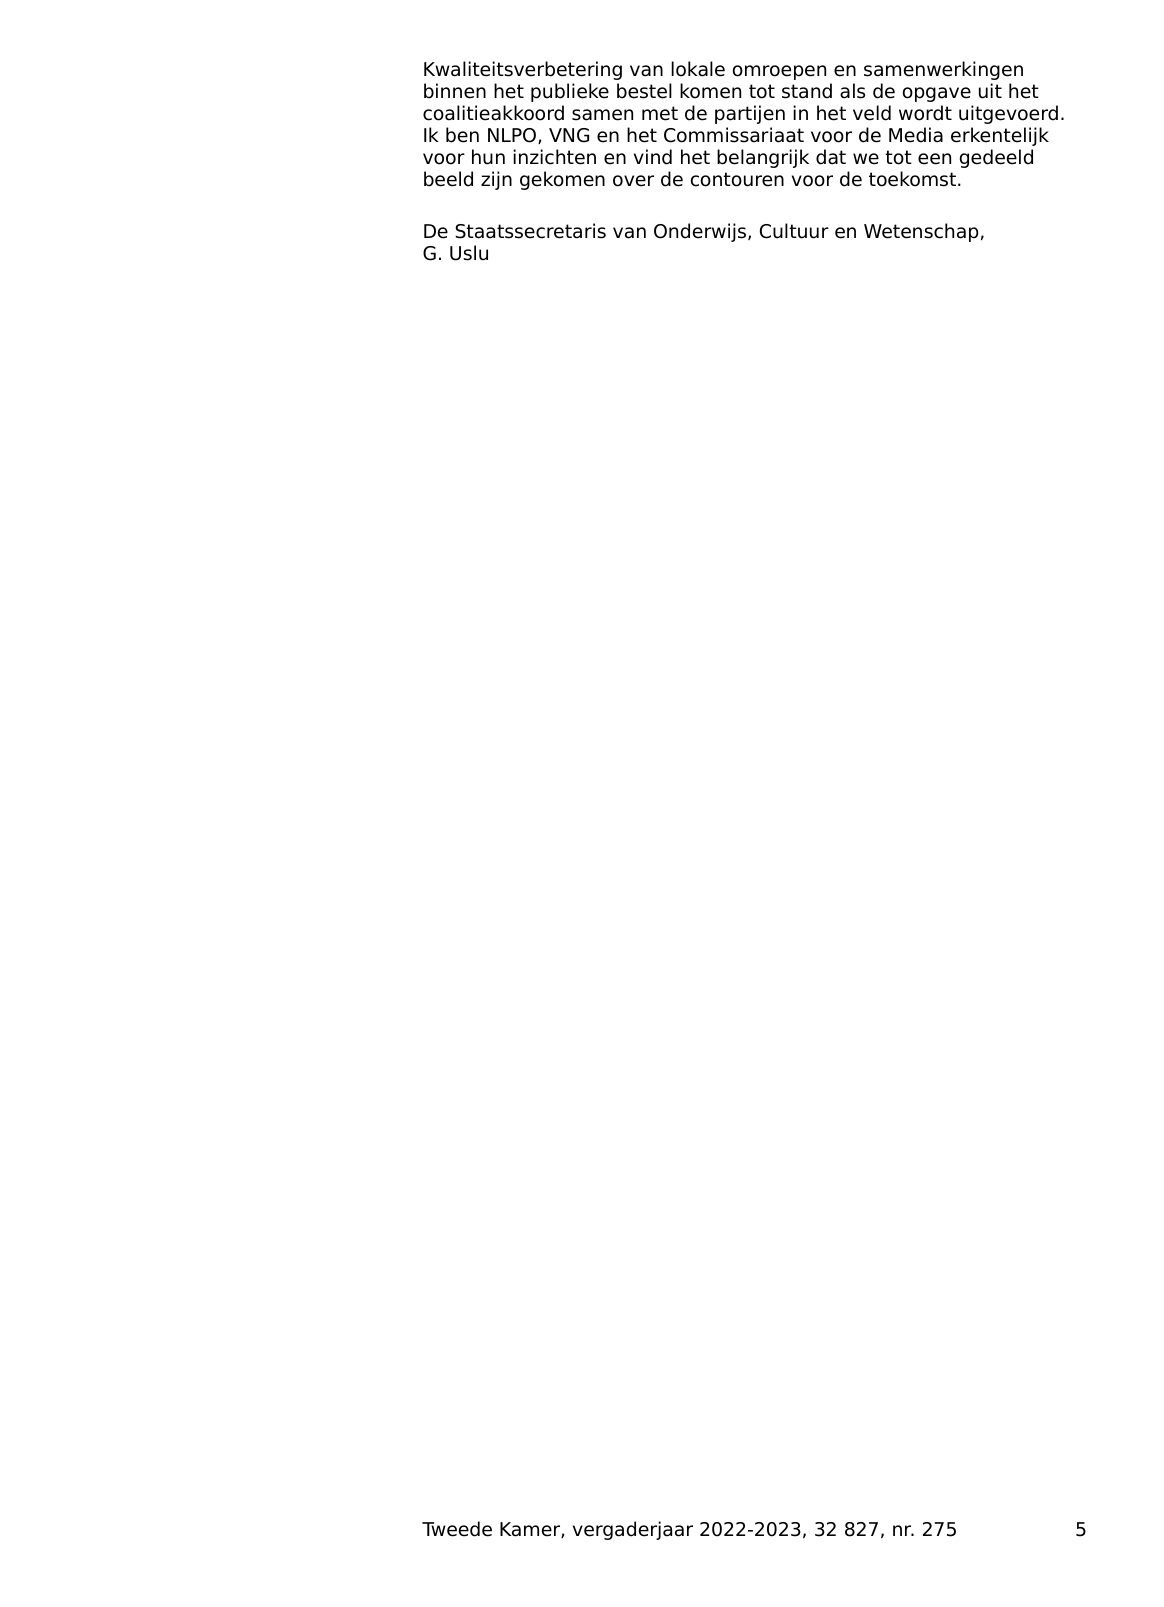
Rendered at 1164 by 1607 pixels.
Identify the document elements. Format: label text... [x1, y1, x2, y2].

text Kwaliteitsverbetering van lokale omroepen en samenwerkingen binnen het publieke bestel komen tot stand als de opgave uit het coalitieakkoord samen met de partijen in het veld wordt uitgevoerd. Ik ben NLPO, VNG en het Commissariaat voor de Media erkentelijk voor hun inzichten en vind het belangrijk dat we tot een gedeeld beeld zijn gekomen over de contouren voor de toekomst. [422, 59, 1087, 191]
text De Staatssecretaris van Onderwijs, Cultuur en Wetenschap, G. Uslu [422, 221, 1087, 265]
